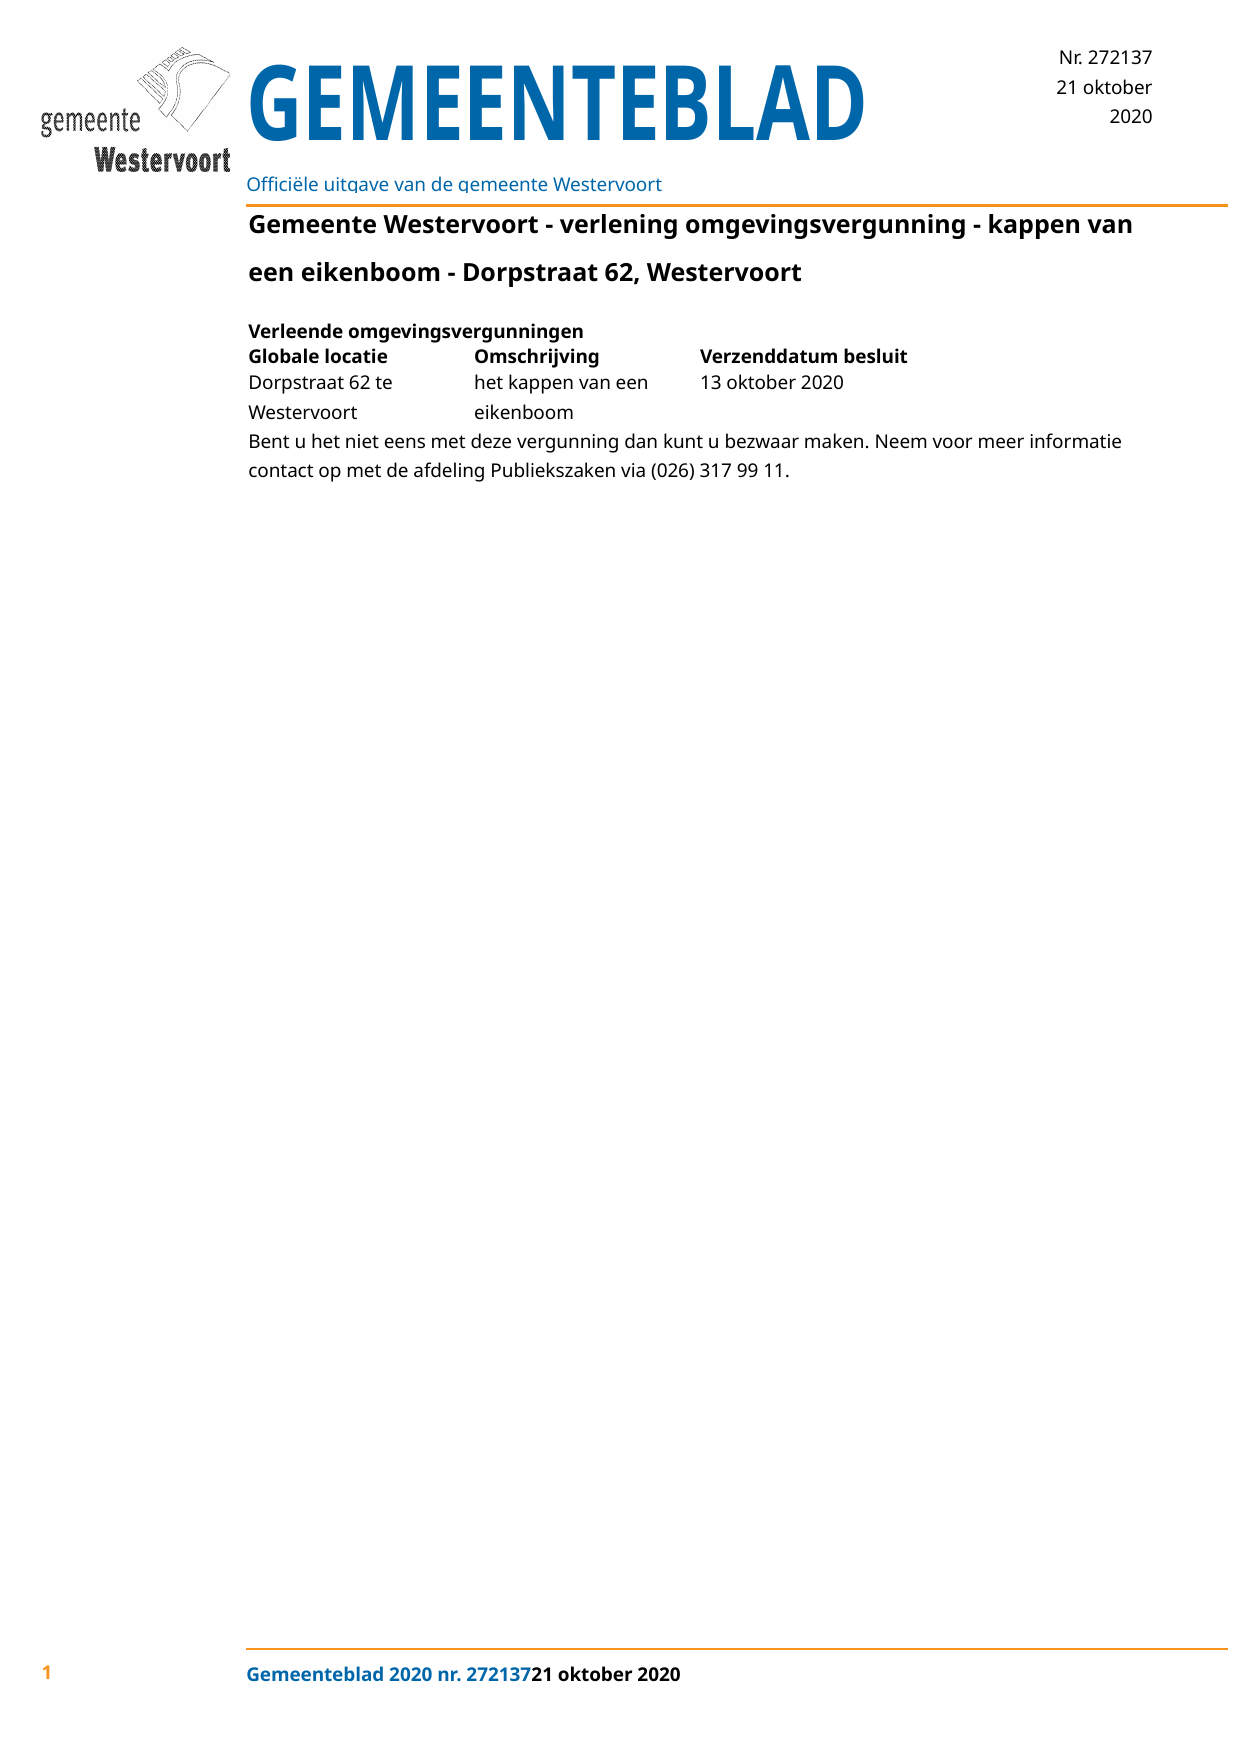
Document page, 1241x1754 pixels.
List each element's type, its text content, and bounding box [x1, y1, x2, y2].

table_header Verleende omgevingsvergunningen [248, 318, 1152, 344]
table_cell Verzenddatum besluit [700, 344, 926, 369]
table_cell het kappen van een eikenboom [474, 370, 700, 425]
table_cell Globale locatie [248, 344, 474, 369]
table_cell Dorpstraat 62 te Westervoort [248, 370, 474, 425]
picture [41, 47, 231, 172]
text Bent u het niet eens met deze vergunning dan kunt u bezwaar maken. Neem voor meer informatie contact op met de afdeling Publiekszaken via (026) 317 99 11. [248, 428, 1152, 483]
table_cell [926, 344, 1152, 369]
table_cell Omschrijving [474, 344, 700, 369]
text Gemeente Westervoort - verlening omgevingsvergunning - kappen van een eikenboom - Dorpstraat 62, Westervoort [248, 207, 1152, 288]
table_cell 13 oktober 2020 [700, 370, 926, 425]
table_cell [926, 370, 1152, 425]
